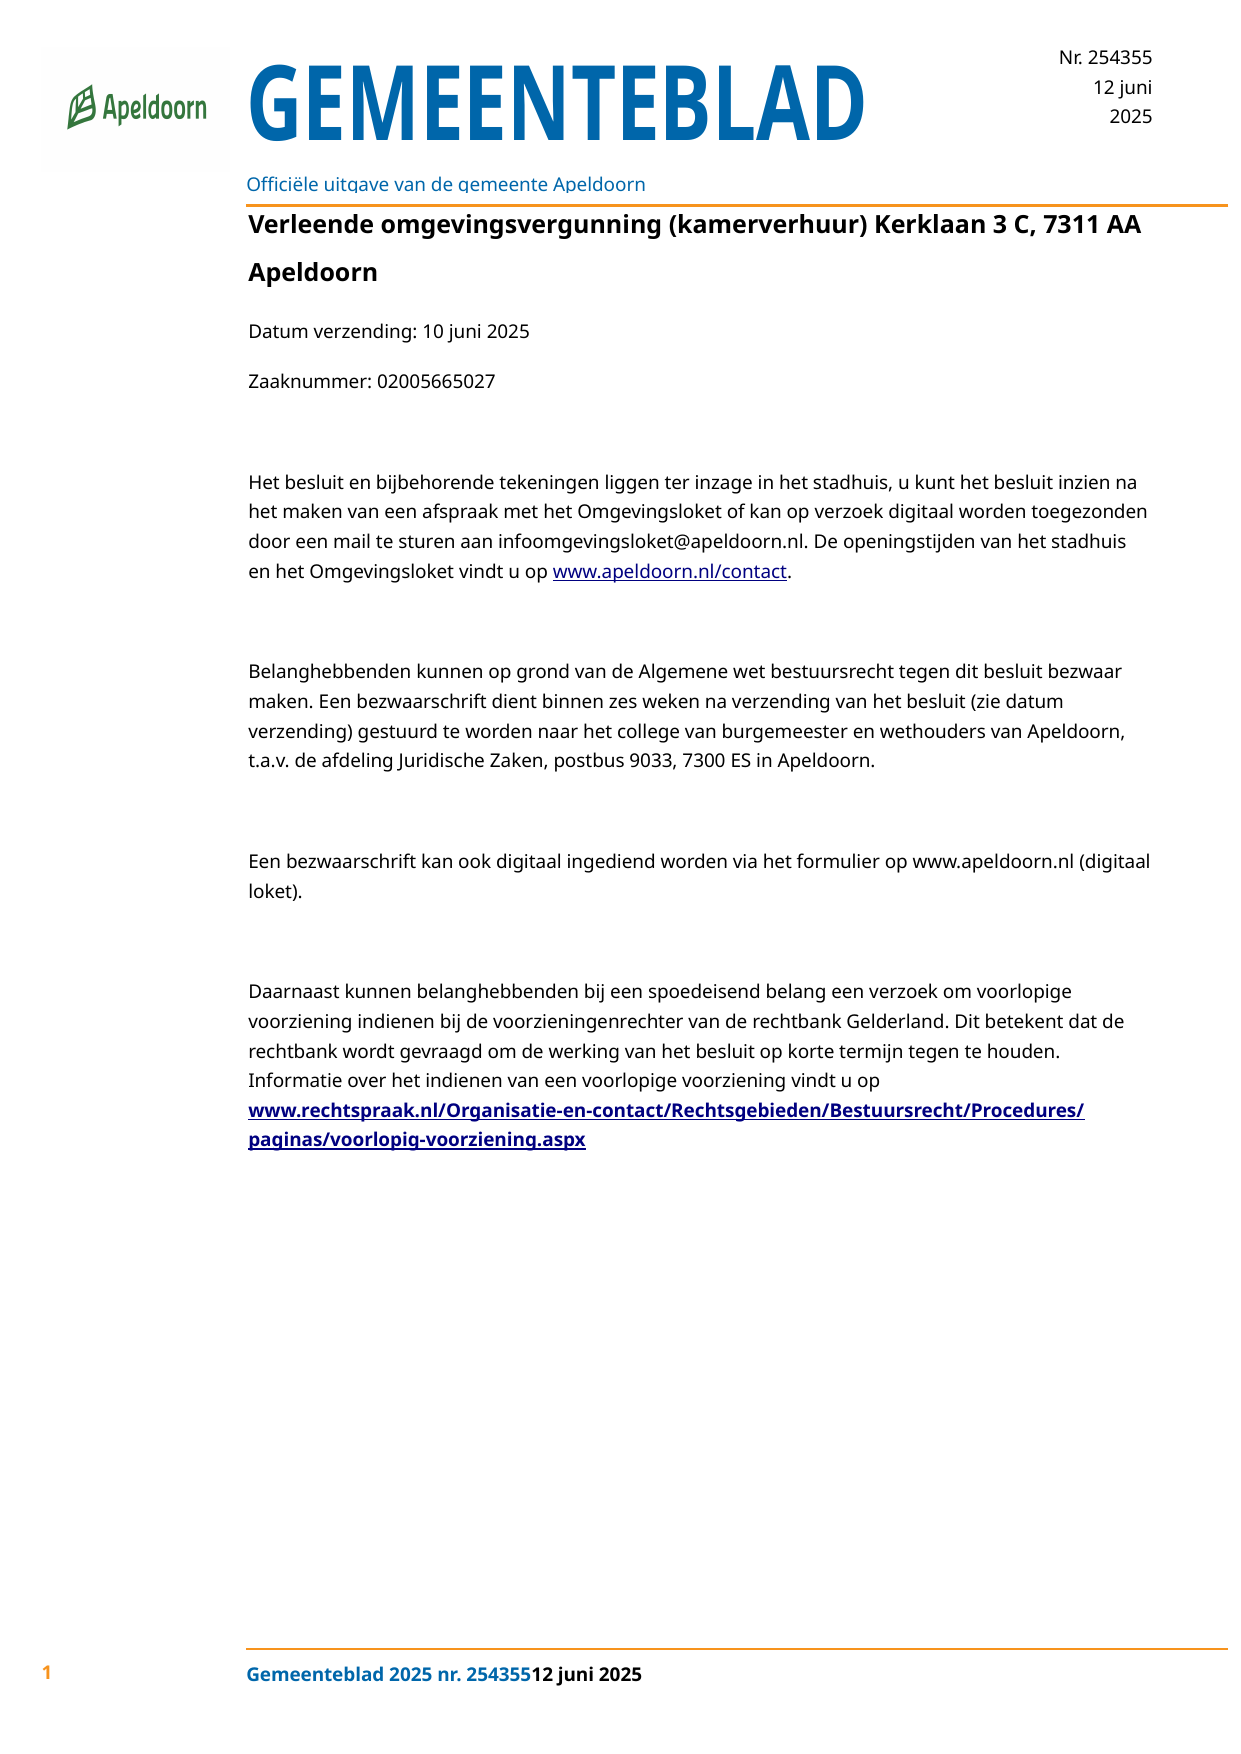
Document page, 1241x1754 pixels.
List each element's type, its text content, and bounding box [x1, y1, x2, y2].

text Datum verzending: 10 juni 2025 [248, 318, 1152, 344]
text Een bezwaarschrift kan ook digitaal ingediend worden via het formulier op www.apeldoorn.nl (digitaal loket). [248, 848, 1152, 904]
picture [41, 47, 231, 172]
text Het besluit en bijbehorende tekeningen liggen ter inzage in het stadhuis, u kunt het besluit inzien na het maken van een afspraak met het Omgevingsloket of kan op verzoek digitaal worden toegezonden door een mail te sturen aan infoomgevingsloket@apeldoorn.nl. De openingstijden van het stadhuis en het Omgevingsloket vindt u op www.apeldoorn.nl/contact. [248, 469, 1152, 584]
text Belanghebbenden kunnen op grond van de Algemene wet bestuursrecht tegen dit besluit bezwaar maken. Een bezwaarschrift dient binnen zes weken na verzending van het besluit (zie datum verzending) gestuurd te worden naar het college van burgemeester en wethouders van Apeldoorn, t.a.v. de afdeling Juridische Zaken, postbus 9033, 7300 ES in Apeldoorn. [248, 659, 1152, 773]
text Daarnaast kunnen belanghebbenden bij een spoedeisend belang een verzoek om voorlopige voorziening indienen bij de voorzieningenrechter van de rechtbank Gelderland. Dit betekent dat de rechtbank wordt gevraagd om de werking van het besluit op korte termijn tegen te houden. Informatie over het indienen van een voorlopige voorziening vindt u op www.rechtspraak.nl/Organisatie-en-contact/Rechtsgebieden/Bestuursrecht/Procedures/paginas/voorlopig-voorziening.aspx [248, 979, 1152, 1152]
text Verleende omgevingsvergunning (kamerverhuur) Kerklaan 3 C, 7311 AA Apeldoorn [248, 207, 1152, 288]
text Zaaknummer: 02005665027 [248, 368, 1152, 394]
